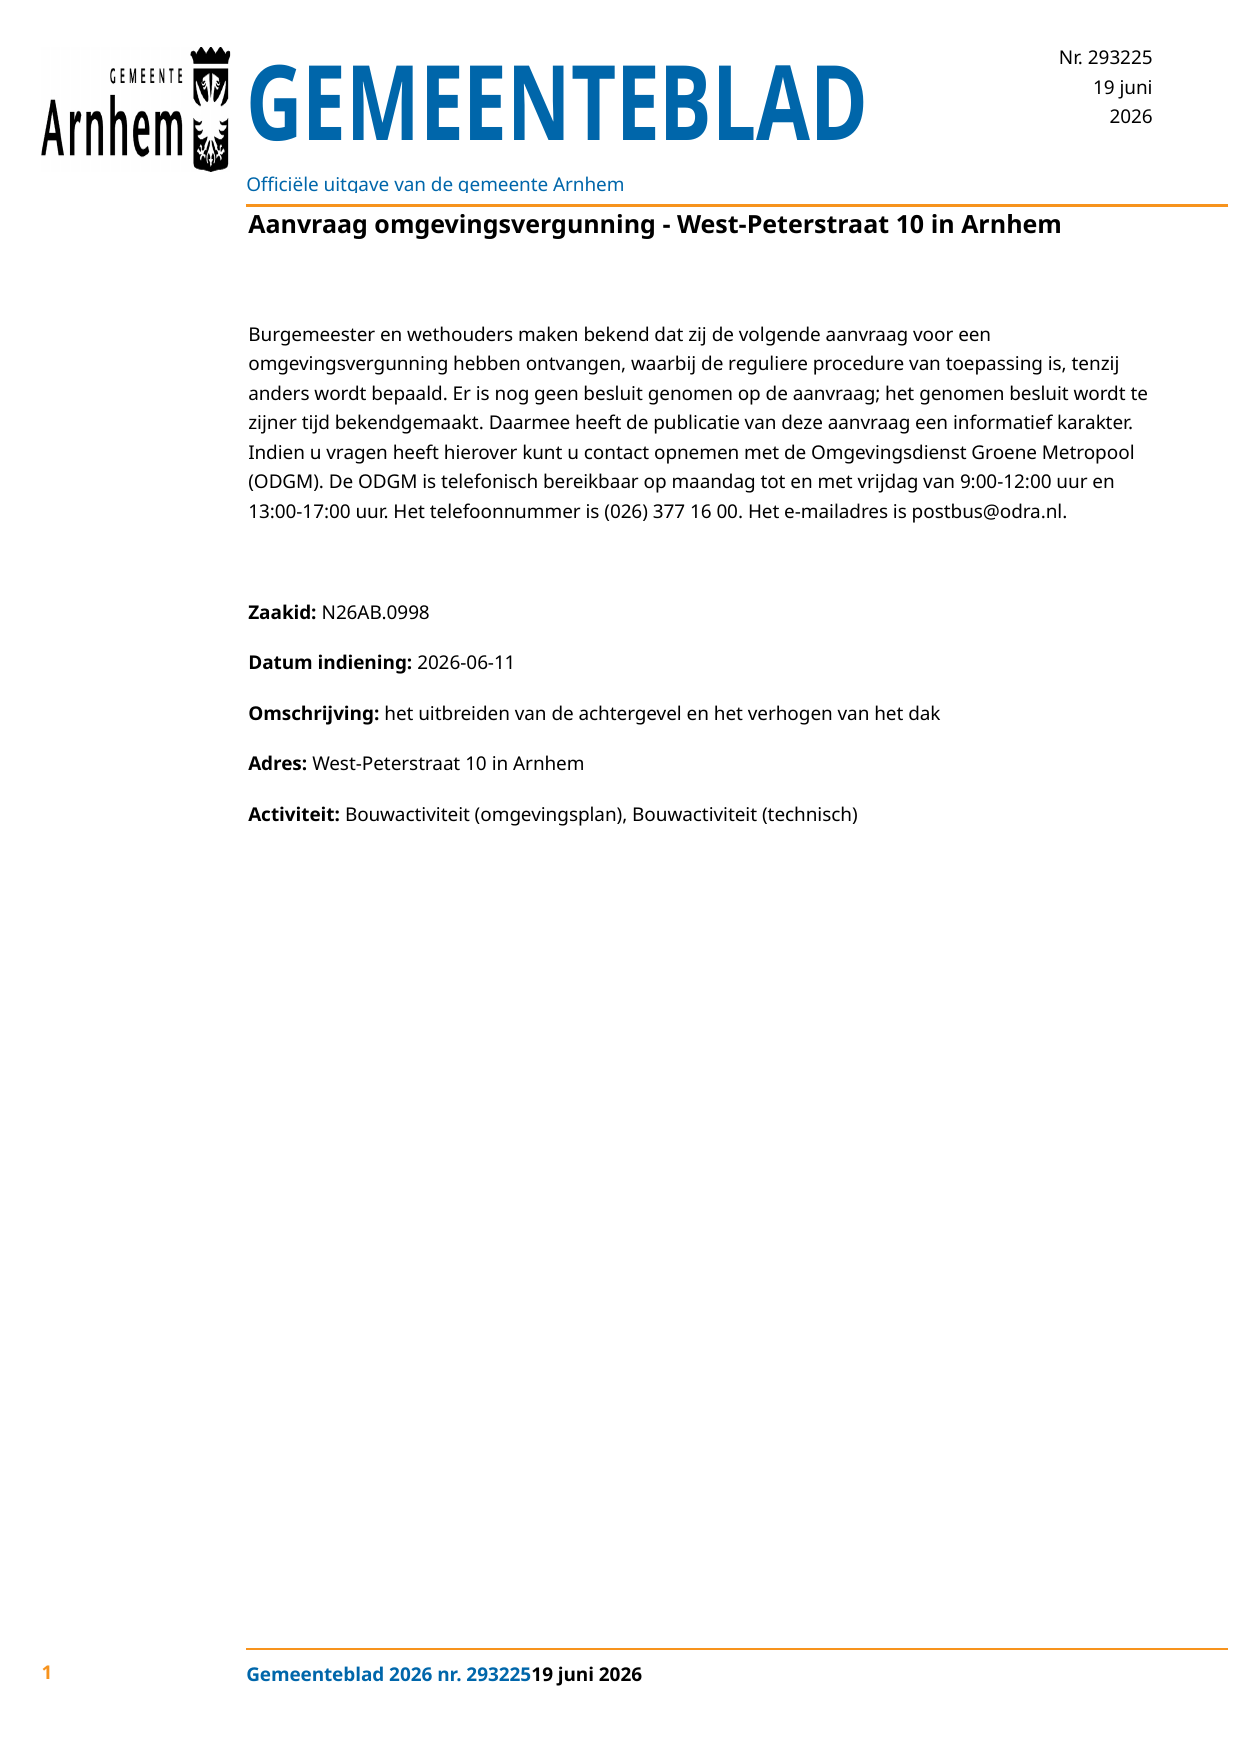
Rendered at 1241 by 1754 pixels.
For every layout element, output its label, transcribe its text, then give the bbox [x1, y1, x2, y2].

text Omschrijving: het uitbreiden van de achtergevel en het verhogen van het dak [248, 700, 1152, 726]
text Burgemeester en wethouders maken bekend dat zij de volgende aanvraag voor een omgevingsvergunning hebben ontvangen, waarbij de reguliere procedure van toepassing is, tenzij anders wordt bepaald. Er is nog geen besluit genomen op de aanvraag; het genomen besluit wordt te zijner tijd bekendgemaakt. Daarmee heeft de publicatie van deze aanvraag een informatief karakter. Indien u vragen heeft hierover kunt u contact opnemen met de Omgevingsdienst Groene Metropool (ODGM). De ODGM is telefonisch bereikbaar op maandag tot en met vrijdag van 9:00-12:00 uur en 13:00-17:00 uur. Het telefoonnummer is (026) 377 16 00. Het e-mailadres is postbus@odra.nl. [248, 321, 1152, 524]
text Aanvraag omgevingsvergunning - West-Peterstraat 10 in Arnhem [248, 207, 1152, 241]
text Datum indiening: 2026-06-11 [248, 649, 1152, 675]
picture [41, 47, 231, 172]
text Zaakid: N26AB.0998 [248, 599, 1152, 625]
text Adres: West-Peterstraat 10 in Arnhem [248, 750, 1152, 776]
text Activiteit: Bouwactiviteit (omgevingsplan), Bouwactiviteit (technisch) [248, 801, 1152, 826]
